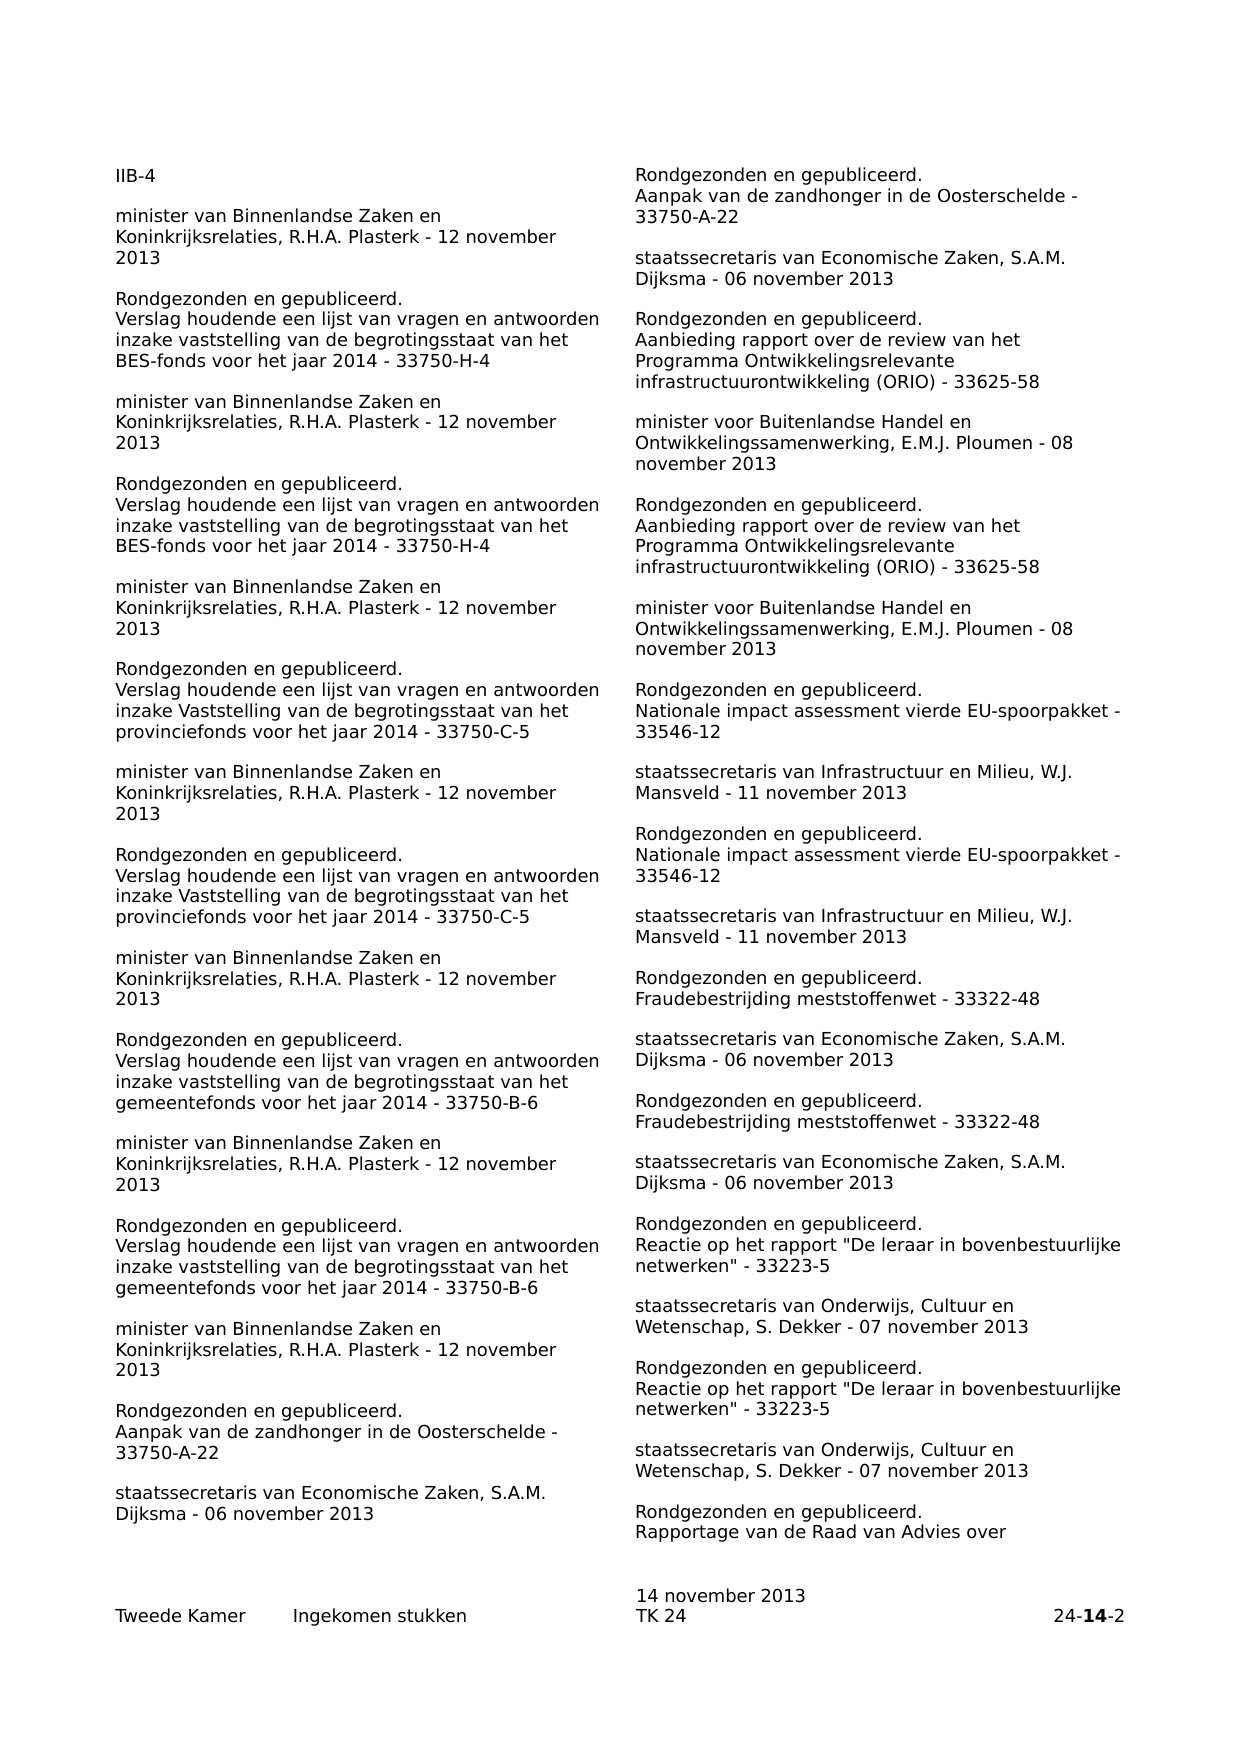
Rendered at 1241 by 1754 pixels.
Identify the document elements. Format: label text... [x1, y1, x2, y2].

text Nationale impact assessment vierde EU-spoorpakket - 33546-12 [635, 701, 1125, 742]
text Rondgezonden en gepubliceerd. [115, 288, 605, 309]
text staatssecretaris van Onderwijs, Cultuur en Wetenschap, S. Dekker - 07 november 2013 [635, 1296, 1125, 1338]
text minister van Binnenlandse Zaken en Koninkrijksrelaties, R.H.A. Plasterk - 12 november 2013 [115, 1133, 605, 1195]
text minister van Binnenlandse Zaken en Koninkrijksrelaties, R.H.A. Plasterk - 12 november 2013 [115, 392, 605, 454]
text staatssecretaris van Infrastructuur en Milieu, W.J. Mansveld - 11 november 2013 [635, 762, 1125, 804]
text Verslag houdende een lijst van vragen en antwoorden inzake vaststelling van de begrotingsstaat van het BES-fonds voor het jaar 2014 - 33750-H-4 [115, 494, 605, 557]
text Rondgezonden en gepubliceerd. [115, 659, 605, 680]
text staatssecretaris van Economische Zaken, S.A.M. Dijksma - 06 november 2013 [635, 1029, 1125, 1071]
text Rondgezonden en gepubliceerd. [635, 165, 1125, 186]
text Rondgezonden en gepubliceerd. [635, 1501, 1125, 1522]
text staatssecretaris van Economische Zaken, S.A.M. Dijksma - 06 november 2013 [115, 1483, 605, 1525]
text minister van Binnenlandse Zaken en Koninkrijksrelaties, R.H.A. Plasterk - 12 november 2013 [115, 206, 605, 268]
text Rondgezonden en gepubliceerd. [115, 1215, 605, 1236]
text Fraudebestrijding meststoffenwet - 33322-48 [635, 988, 1125, 1009]
text Rondgezonden en gepubliceerd. [115, 844, 605, 865]
text Rondgezonden en gepubliceerd. [115, 1030, 605, 1051]
text staatssecretaris van Infrastructuur en Milieu, W.J. Mansveld - 11 november 2013 [635, 906, 1125, 948]
text Rondgezonden en gepubliceerd. [635, 1358, 1125, 1378]
text Aanbieding rapport over de review van het Programma Ontwikkelingsrelevante infrastructuurontwikkeling (ORIO) - 33625-58 [635, 515, 1125, 578]
text minister voor Buitenlandse Handel en Ontwikkelingssamenwerking, E.M.J. Ploumen - 08 november 2013 [635, 598, 1125, 660]
text Rondgezonden en gepubliceerd. [635, 309, 1125, 330]
text staatssecretaris van Economische Zaken, S.A.M. Dijksma - 06 november 2013 [635, 1152, 1125, 1194]
text minister van Binnenlandse Zaken en Koninkrijksrelaties, R.H.A. Plasterk - 12 november 2013 [115, 1319, 605, 1381]
text Verslag houdende een lijst van vragen en antwoorden inzake vaststelling van de begrotingsstaat van het gemeentefonds voor het jaar 2014 - 33750-B-6 [115, 1236, 605, 1299]
text staatssecretaris van Economische Zaken, S.A.M. Dijksma - 06 november 2013 [635, 248, 1125, 289]
text Verslag houdende een lijst van vragen en antwoorden inzake vaststelling van de begrotingsstaat van het BES-fonds voor het jaar 2014 - 33750-H-4 [115, 309, 605, 372]
text staatssecretaris van Onderwijs, Cultuur en Wetenschap, S. Dekker - 07 november 2013 [635, 1440, 1125, 1481]
text Aanpak van de zandhonger in de Oosterschelde - 33750-A-22 [115, 1422, 605, 1463]
text minister van Binnenlandse Zaken en Koninkrijksrelaties, R.H.A. Plasterk - 12 november 2013 [115, 577, 605, 639]
text Rondgezonden en gepubliceerd. [635, 494, 1125, 515]
text Rondgezonden en gepubliceerd. [635, 1091, 1125, 1111]
text Nationale impact assessment vierde EU-spoorpakket - 33546-12 [635, 844, 1125, 886]
text minister van Binnenlandse Zaken en Koninkrijksrelaties, R.H.A. Plasterk - 12 november 2013 [115, 762, 605, 824]
text Rapportage van de Raad van Advies over [635, 1522, 1125, 1543]
text minister voor Buitenlandse Handel en Ontwikkelingssamenwerking, E.M.J. Ploumen - 08 november 2013 [635, 412, 1125, 474]
text Fraudebestrijding meststoffenwet - 33322-48 [635, 1111, 1125, 1132]
text Reactie op het rapport "De leraar in bovenbestuurlijke netwerken" - 33223-5 [635, 1234, 1125, 1276]
text Rondgezonden en gepubliceerd. [635, 824, 1125, 844]
text Verslag houdende een lijst van vragen en antwoorden inzake Vaststelling van de begrotingsstaat van het provinciefonds voor het jaar 2014 - 33750-C-5 [115, 680, 605, 742]
text Rondgezonden en gepubliceerd. [115, 1401, 605, 1422]
text Rondgezonden en gepubliceerd. [635, 680, 1125, 701]
text Verslag houdende een lijst van vragen en antwoorden inzake Vaststelling van de begrotingsstaat van het provinciefonds voor het jaar 2014 - 33750-C-5 [115, 865, 605, 928]
text Rondgezonden en gepubliceerd. [635, 968, 1125, 988]
text Verslag houdende een lijst van vragen en antwoorden inzake vaststelling van de begrotingsstaat van het gemeentefonds voor het jaar 2014 - 33750-B-6 [115, 1051, 605, 1113]
text IIB-4 [115, 165, 605, 186]
text Aanbieding rapport over de review van het Programma Ontwikkelingsrelevante infrastructuurontwikkeling (ORIO) - 33625-58 [635, 330, 1125, 392]
text minister van Binnenlandse Zaken en Koninkrijksrelaties, R.H.A. Plasterk - 12 november 2013 [115, 948, 605, 1010]
text Rondgezonden en gepubliceerd. [115, 474, 605, 494]
text Rondgezonden en gepubliceerd. [635, 1214, 1125, 1234]
text Aanpak van de zandhonger in de Oosterschelde - 33750-A-22 [635, 186, 1125, 228]
text Reactie op het rapport "De leraar in bovenbestuurlijke netwerken" - 33223-5 [635, 1378, 1125, 1420]
